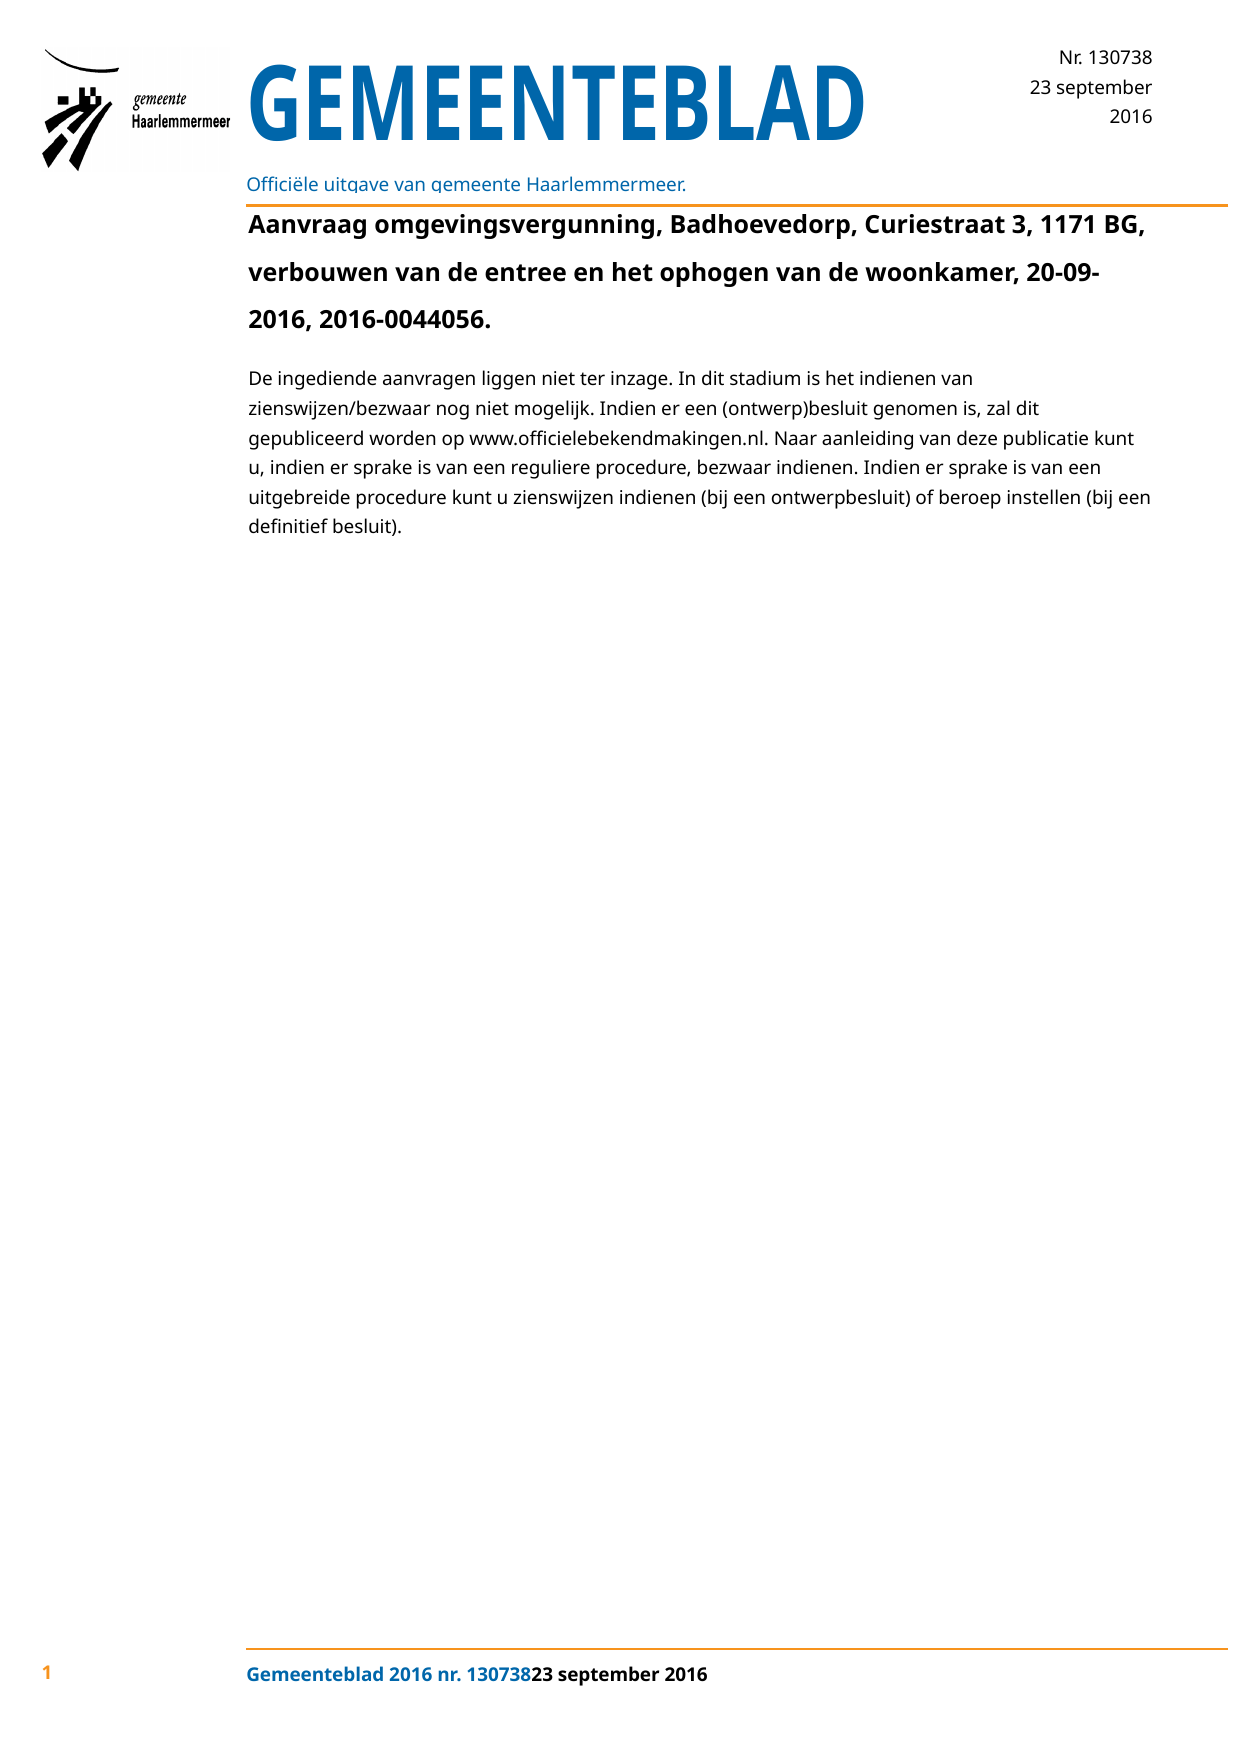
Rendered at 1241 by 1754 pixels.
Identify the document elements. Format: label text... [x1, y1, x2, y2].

picture [41, 47, 231, 172]
text Aanvraag omgevingsvergunning, Badhoevedorp, Curiestraat 3, 1171 BG, verbouwen van de entree en het ophogen van de woonkamer, 20-09-2016, 2016-0044056. [248, 207, 1152, 336]
text De ingediende aanvragen liggen niet ter inzage. In dit stadium is het indienen van zienswijzen/bezwaar nog niet mogelijk. Indien er een (ontwerp)besluit genomen is, zal dit gepubliceerd worden op www.officielebekendmakingen.nl. Naar aanleiding van deze publicatie kunt u, indien er sprake is van een reguliere procedure, bezwaar indienen. Indien er sprake is van een uitgebreide procedure kunt u zienswijzen indienen (bij een ontwerpbesluit) of beroep instellen (bij een definitief besluit). [248, 366, 1152, 539]
